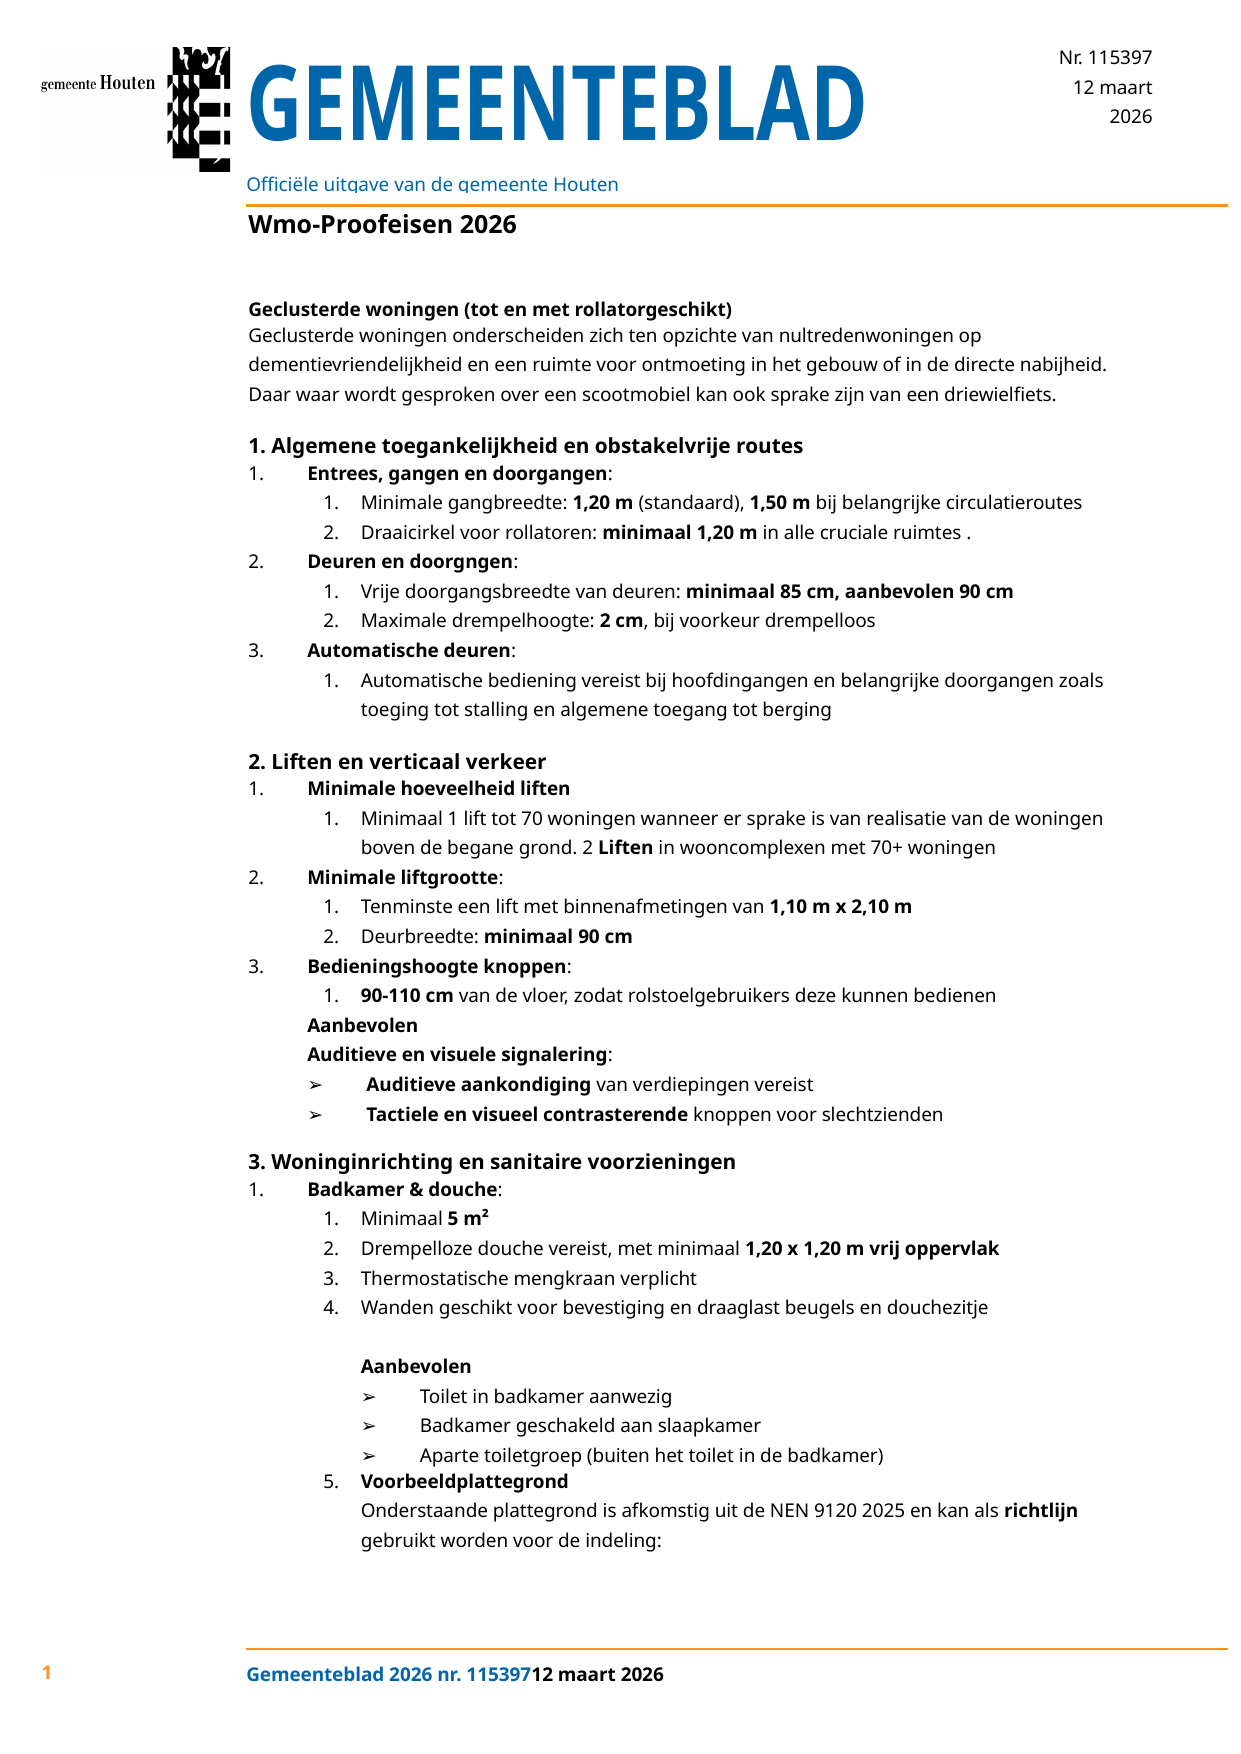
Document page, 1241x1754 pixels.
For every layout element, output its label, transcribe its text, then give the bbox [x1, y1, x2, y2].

table_header Aanbevolen Toilet in badkamer aanwezig Badkamer geschakeld aan slaapkamer Aparte toiletgroep (buiten het toilet in de badkamer) [361, 1354, 1240, 1468]
text Wmo-Proofeisen 2026 [248, 207, 1152, 241]
list Onderstaande plattegrond is afkomstig uit de NEN 9120 2025 en kan als richtlijn gebruikt worden voor de indeling: [323, 1498, 1152, 1553]
list Automatische deuren: [248, 637, 1152, 663]
text Geclusterde woningen onderscheiden zich ten opzichte van nultredenwoningen op dementievriendelijkheid en een ruimte voor ontmoeting in het gebouw of in de directe nabijheid. [248, 322, 1152, 377]
list Automatische bediening vereist bij hoofdingangen en belangrijke doorgangen zoals toeging tot stalling en algemene toegang tot berging [323, 667, 1152, 722]
list Minimale gangbreedte: 1,20 m (standaard), 1,50 m bij belangrijke circulatieroutes [323, 489, 1152, 515]
list Deuren en doorgngen: [248, 548, 1152, 574]
list Vrije doorgangsbreedte van deuren: minimaal 85 cm, aanbevolen 90 cm [323, 578, 1152, 604]
picture [41, 47, 231, 172]
list Tenminste een lift met binnenafmetingen van 1,10 m x 2,10 m [323, 894, 1152, 919]
text Geclusterde woningen (tot en met rollatorgeschikt) [248, 296, 1152, 322]
list Minimaal 5 m² [323, 1206, 1152, 1231]
list Entrees, gangen en doorgangen: [248, 460, 1152, 486]
list 90-110 cm van de vloer, zodat rolstoelgebruikers deze kunnen bedienen [323, 982, 1152, 1008]
text 2. Liften en verticaal verkeer [248, 747, 1152, 775]
list Voorbeeldplattegrond [323, 1468, 1152, 1494]
list Minimale hoeveelheid liften [248, 775, 1152, 801]
list Minimaal 1 lift tot 70 woningen wanneer er sprake is van realisatie van de woningen boven de begane grond. 2 Liften in wooncomplexen met 70+ woningen [323, 805, 1152, 860]
list Thermostatische mengkraan verplicht [323, 1265, 1152, 1290]
list Wanden geschikt voor bevestiging en draaglast beugels en douchezitje [323, 1294, 1152, 1320]
list Badkamer & douche: [248, 1176, 1152, 1202]
list Draaicirkel voor rollatoren: minimaal 1,20 m in alle cruciale ruimtes . [323, 519, 1152, 545]
text Daar waar wordt gesproken over een scootmobiel kan ook sprake zijn van een driewielfiets. [248, 381, 1152, 407]
text 3. Woninginrichting en sanitaire voorzieningen [248, 1147, 1152, 1176]
list Deurbreedte: minimaal 90 cm [323, 923, 1152, 949]
list Minimale liftgrootte: [248, 864, 1152, 890]
text 1. Algemene toegankelijkheid en obstakelvrije routes [248, 431, 1152, 460]
list Bedieningshoogte knoppen: [248, 953, 1152, 978]
list Drempelloze douche vereist, met minimaal 1,20 x 1,20 m vrij oppervlak [323, 1235, 1152, 1261]
table_header Aanbevolen Auditieve en visuele signalering: Auditieve aankondiging van verdiepingen vereist Tactiele en visueel contrasterende knoppen voor slechtzienden [307, 1012, 1211, 1127]
list Maximale drempelhoogte: 2 cm, bij voorkeur drempelloos [323, 608, 1152, 633]
